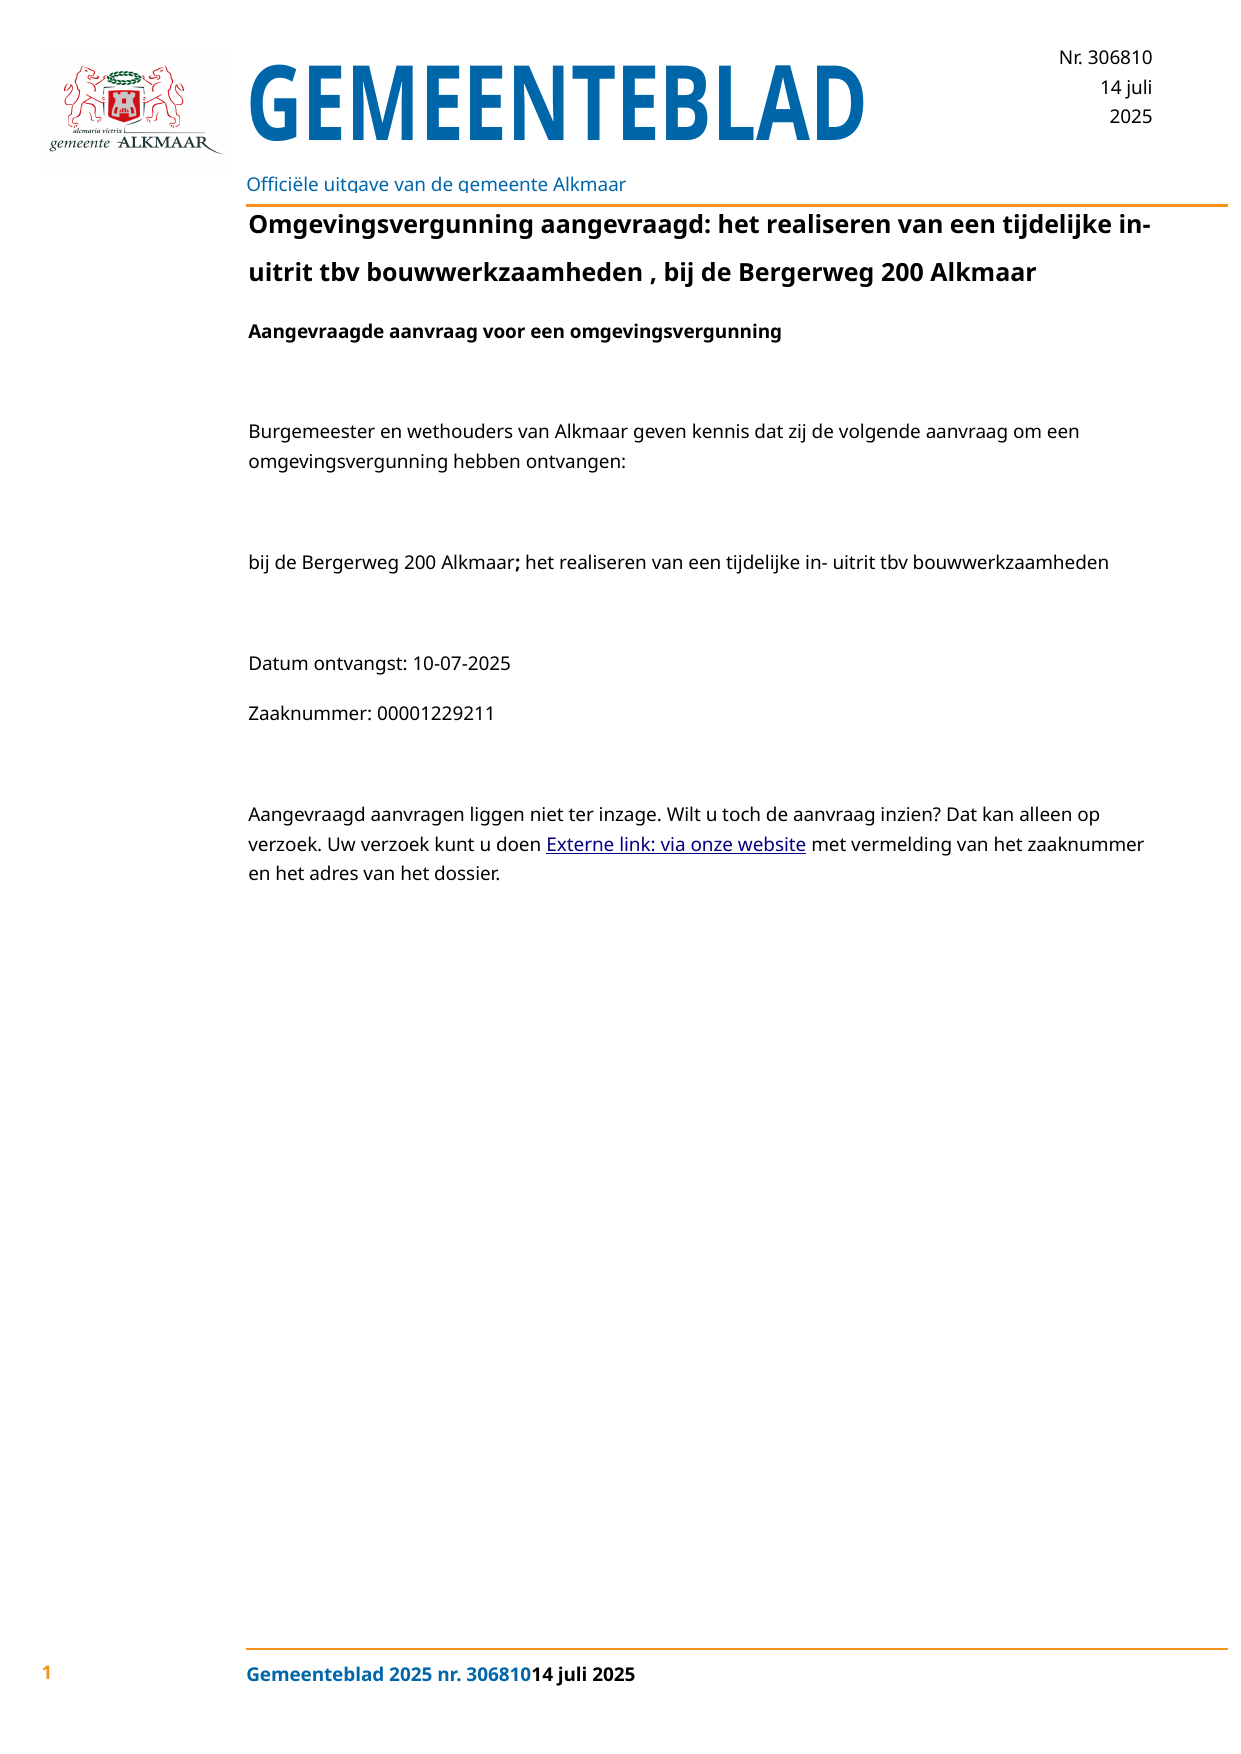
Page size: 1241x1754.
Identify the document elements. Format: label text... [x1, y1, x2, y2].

text Burgemeester en wethouders van Alkmaar geven kennis dat zij de volgende aanvraag om een omgevingsvergunning hebben ontvangen: [248, 419, 1152, 474]
text Aangevraagde aanvraag voor een omgevingsvergunning [248, 318, 1152, 344]
text Omgevingsvergunning aangevraagd: het realiseren van een tijdelijke in- uitrit tbv bouwwerkzaamheden , bij de Bergerweg 200 Alkmaar [248, 207, 1152, 288]
text Aangevraagd aanvragen liggen niet ter inzage. Wilt u toch de aanvraag inzien? Dat kan alleen op verzoek. Uw verzoek kunt u doen Externe link: via onze website met vermelding van het zaaknummer en het adres van het dossier. [248, 801, 1152, 886]
text Zaaknummer: 00001229211 [248, 700, 1152, 726]
text Datum ontvangst: 10-07-2025 [248, 650, 1152, 676]
text bij de Bergerweg 200 Alkmaar; het realiseren van een tijdelijke in- uitrit tbv bouwwerkzaamheden [248, 549, 1152, 575]
picture [41, 47, 231, 172]
